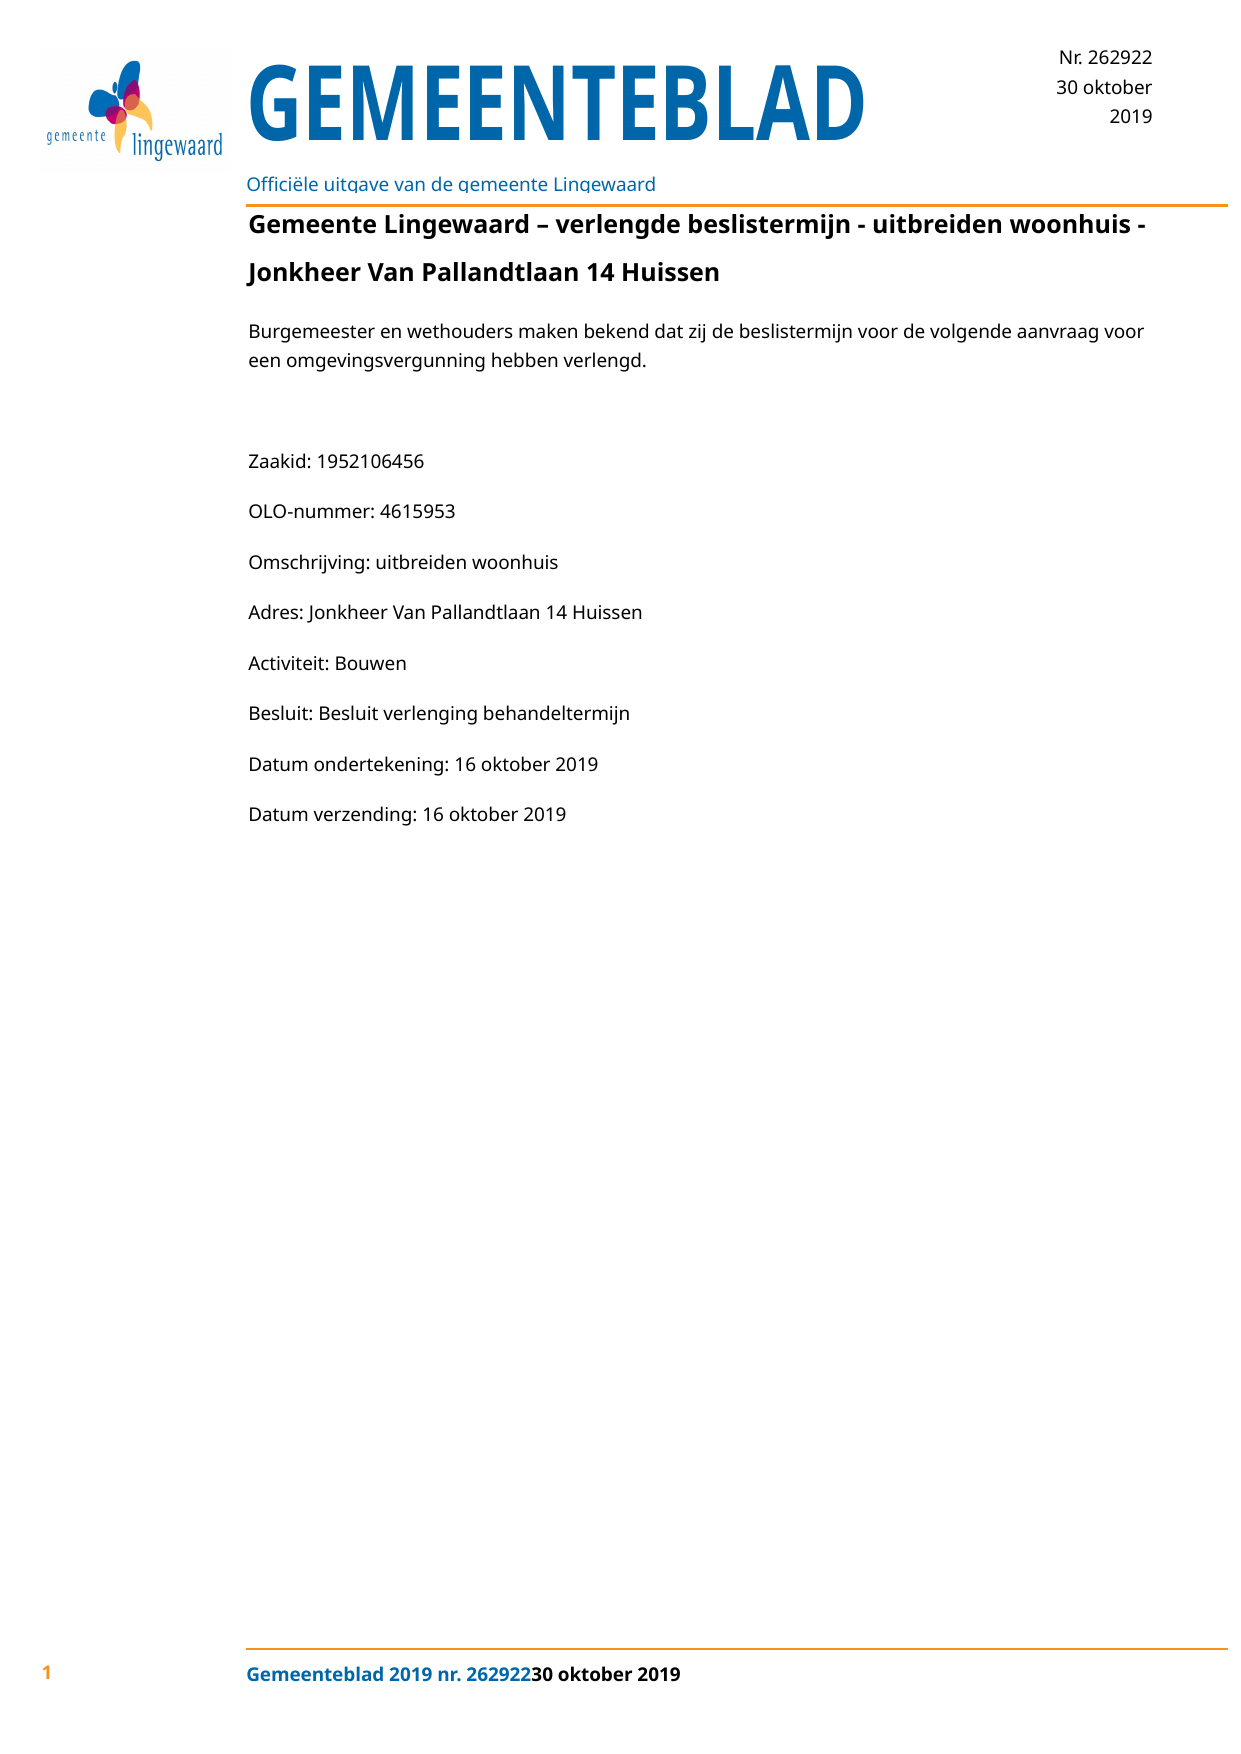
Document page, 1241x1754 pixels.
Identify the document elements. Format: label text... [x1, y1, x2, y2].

text Burgemeester en wethouders maken bekend dat zij de beslistermijn voor de volgende aanvraag voor een omgevingsvergunning hebben verlengd. [248, 318, 1152, 373]
text Datum verzending: 16 oktober 2019 [248, 801, 1152, 827]
text OLO-nummer: 4615953 [248, 499, 1152, 524]
text Omschrijving: uitbreiden woonhuis [248, 549, 1152, 575]
picture [41, 47, 231, 172]
text Besluit: Besluit verlenging behandeltermijn [248, 700, 1152, 726]
text Gemeente Lingewaard – verlengde beslistermijn - uitbreiden woonhuis - Jonkheer Van Pallandtlaan 14 Huissen [248, 207, 1152, 288]
text Adres: Jonkheer Van Pallandtlaan 14 Huissen [248, 599, 1152, 625]
text Zaakid: 1952106456 [248, 448, 1152, 474]
text Datum ondertekening: 16 oktober 2019 [248, 751, 1152, 777]
text Activiteit: Bouwen [248, 650, 1152, 676]
